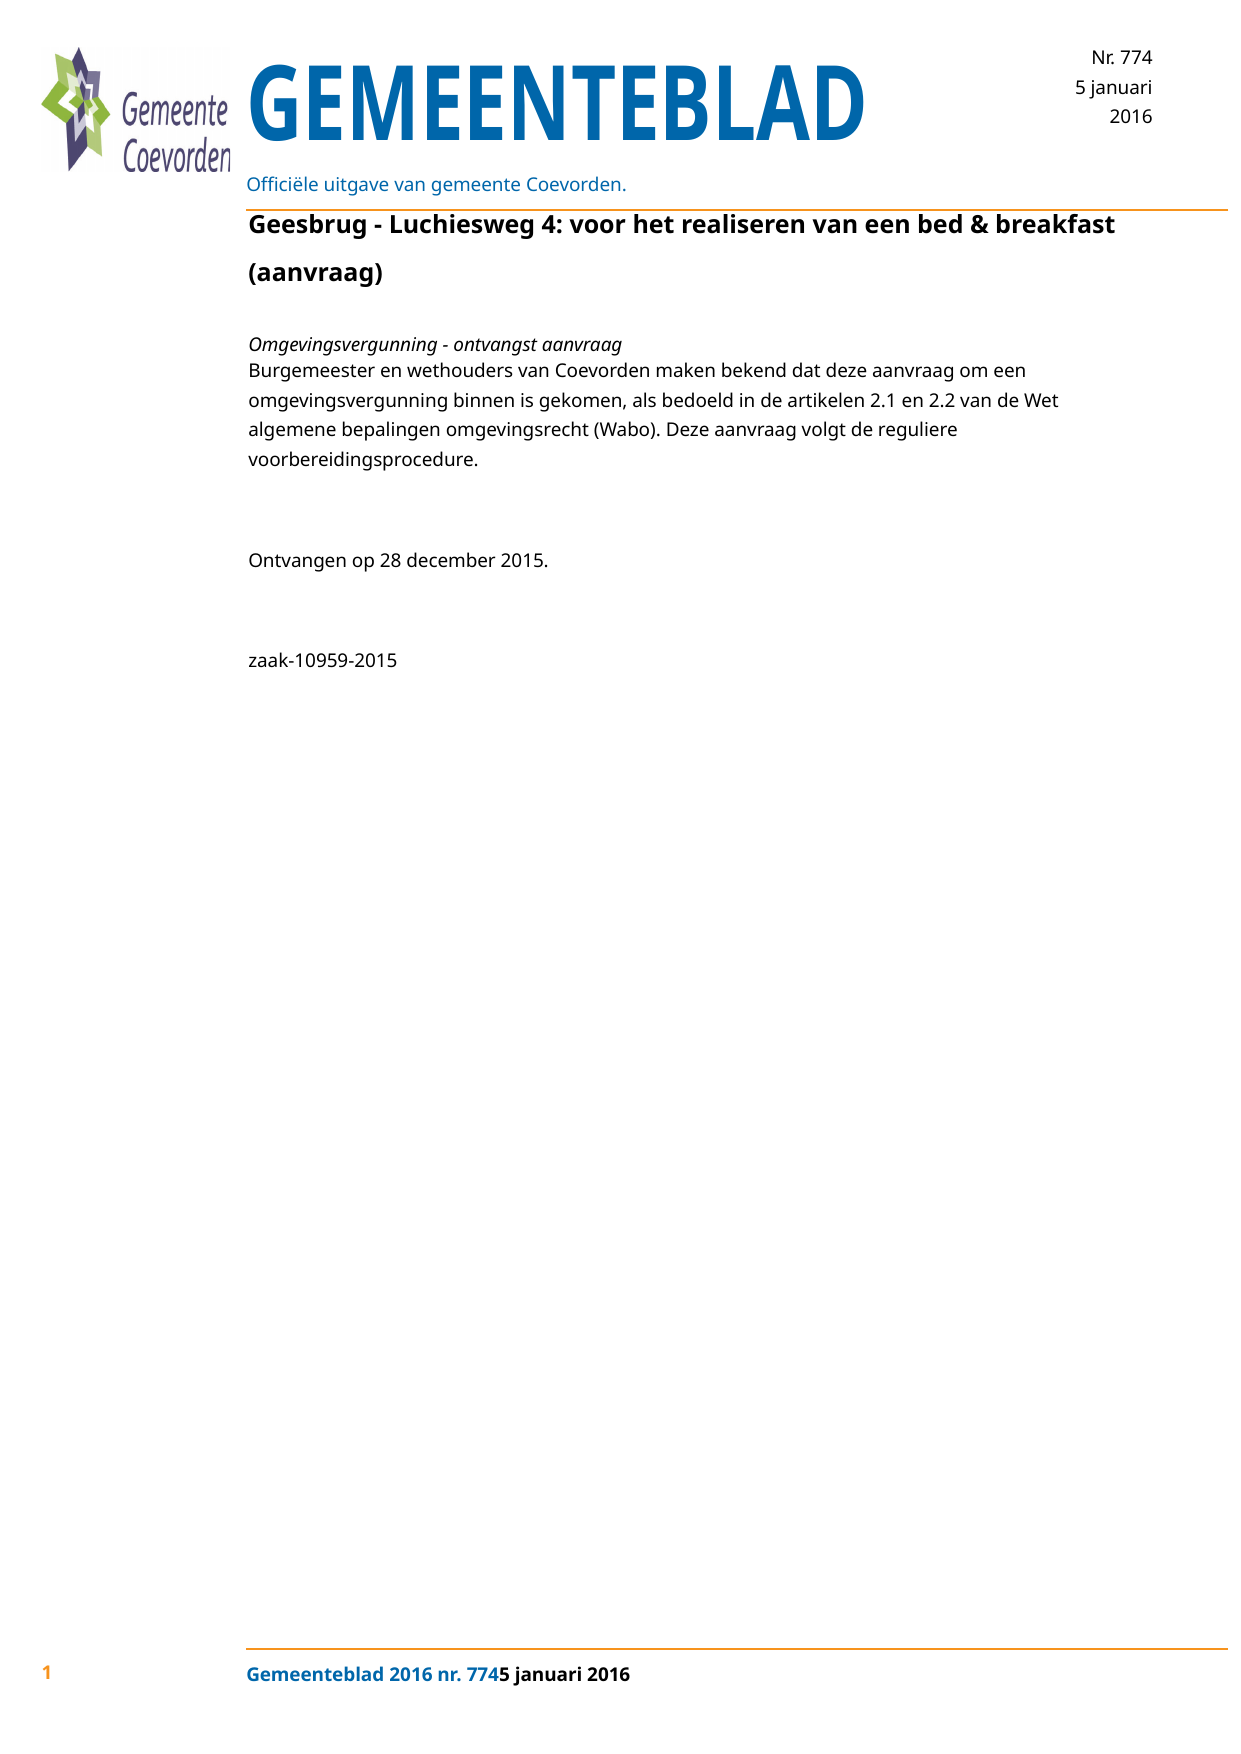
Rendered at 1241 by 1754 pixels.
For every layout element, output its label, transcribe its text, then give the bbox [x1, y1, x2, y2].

picture [41, 47, 231, 172]
text Omgevingsvergunning - ontvangst aanvraag [248, 331, 1152, 357]
text zaak-10959-2015 [248, 648, 1152, 673]
text Burgemeester en wethouders van Coevorden maken bekend dat deze aanvraag om een omgevingsvergunning binnen is gekomen, als bedoeld in de artikelen 2.1 en 2.2 van de Wet algemene bepalingen omgevingsrecht (Wabo). Deze aanvraag volgt de reguliere voorbereidingsprocedure. [248, 357, 1152, 472]
text Geesbrug - Luchiesweg 4: voor het realiseren van een bed & breakfast (aanvraag) [248, 211, 1152, 288]
text Ontvangen op 28 december 2015. [248, 547, 1152, 572]
